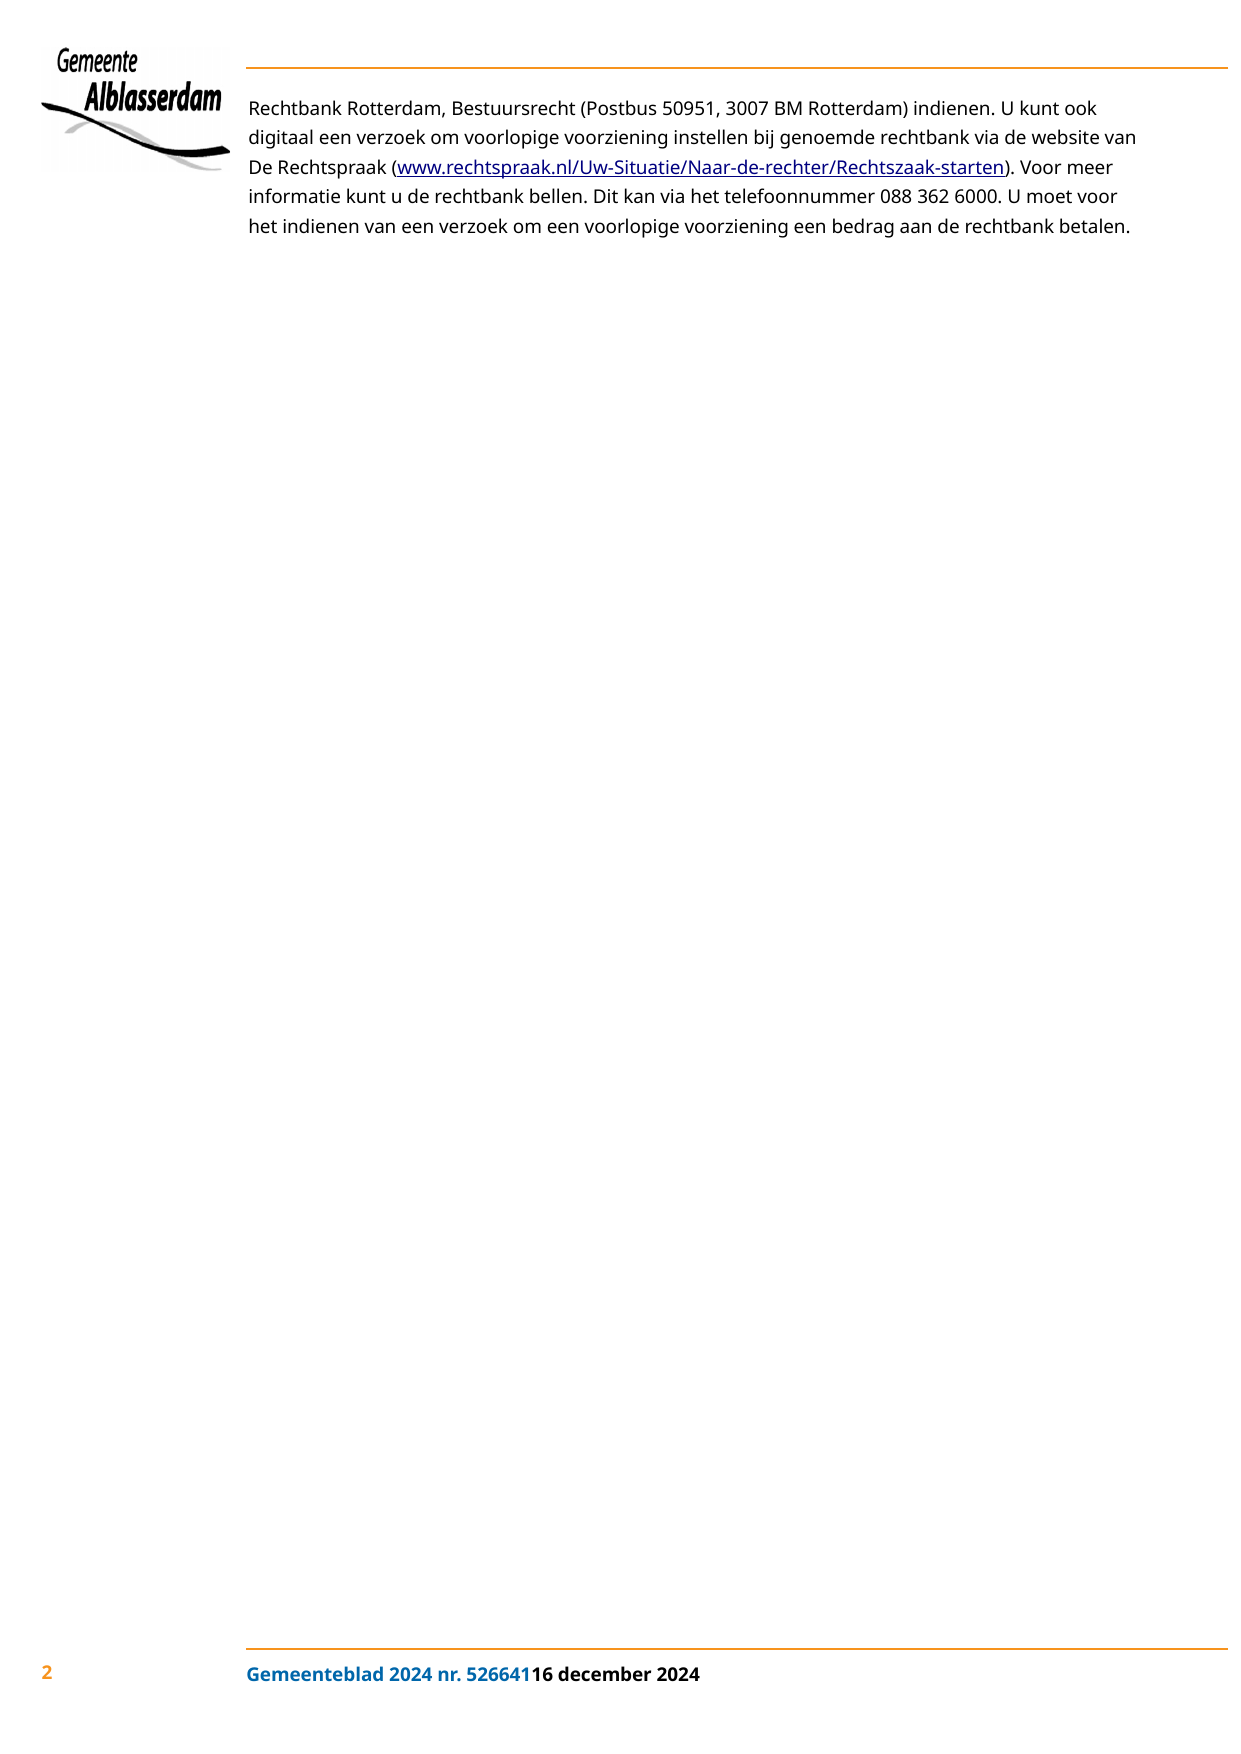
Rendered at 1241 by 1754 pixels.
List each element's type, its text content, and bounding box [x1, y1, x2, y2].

picture [41, 47, 231, 172]
text Rechtbank Rotterdam, Bestuursrecht (Postbus 50951, 3007 BM Rotterdam) indienen. U kunt ook digitaal een verzoek om voorlopige voorziening instellen bij genoemde rechtbank via de website van De Rechtspraak (www.rechtspraak.nl/Uw-Situatie/Naar-de-rechter/Rechtszaak-starten). Voor meer informatie kunt u de rechtbank bellen. Dit kan via het telefoonnummer 088 362 6000. U moet voor het indienen van een verzoek om een voorlopige voorziening een bedrag aan de rechtbank betalen. [248, 95, 1152, 239]
